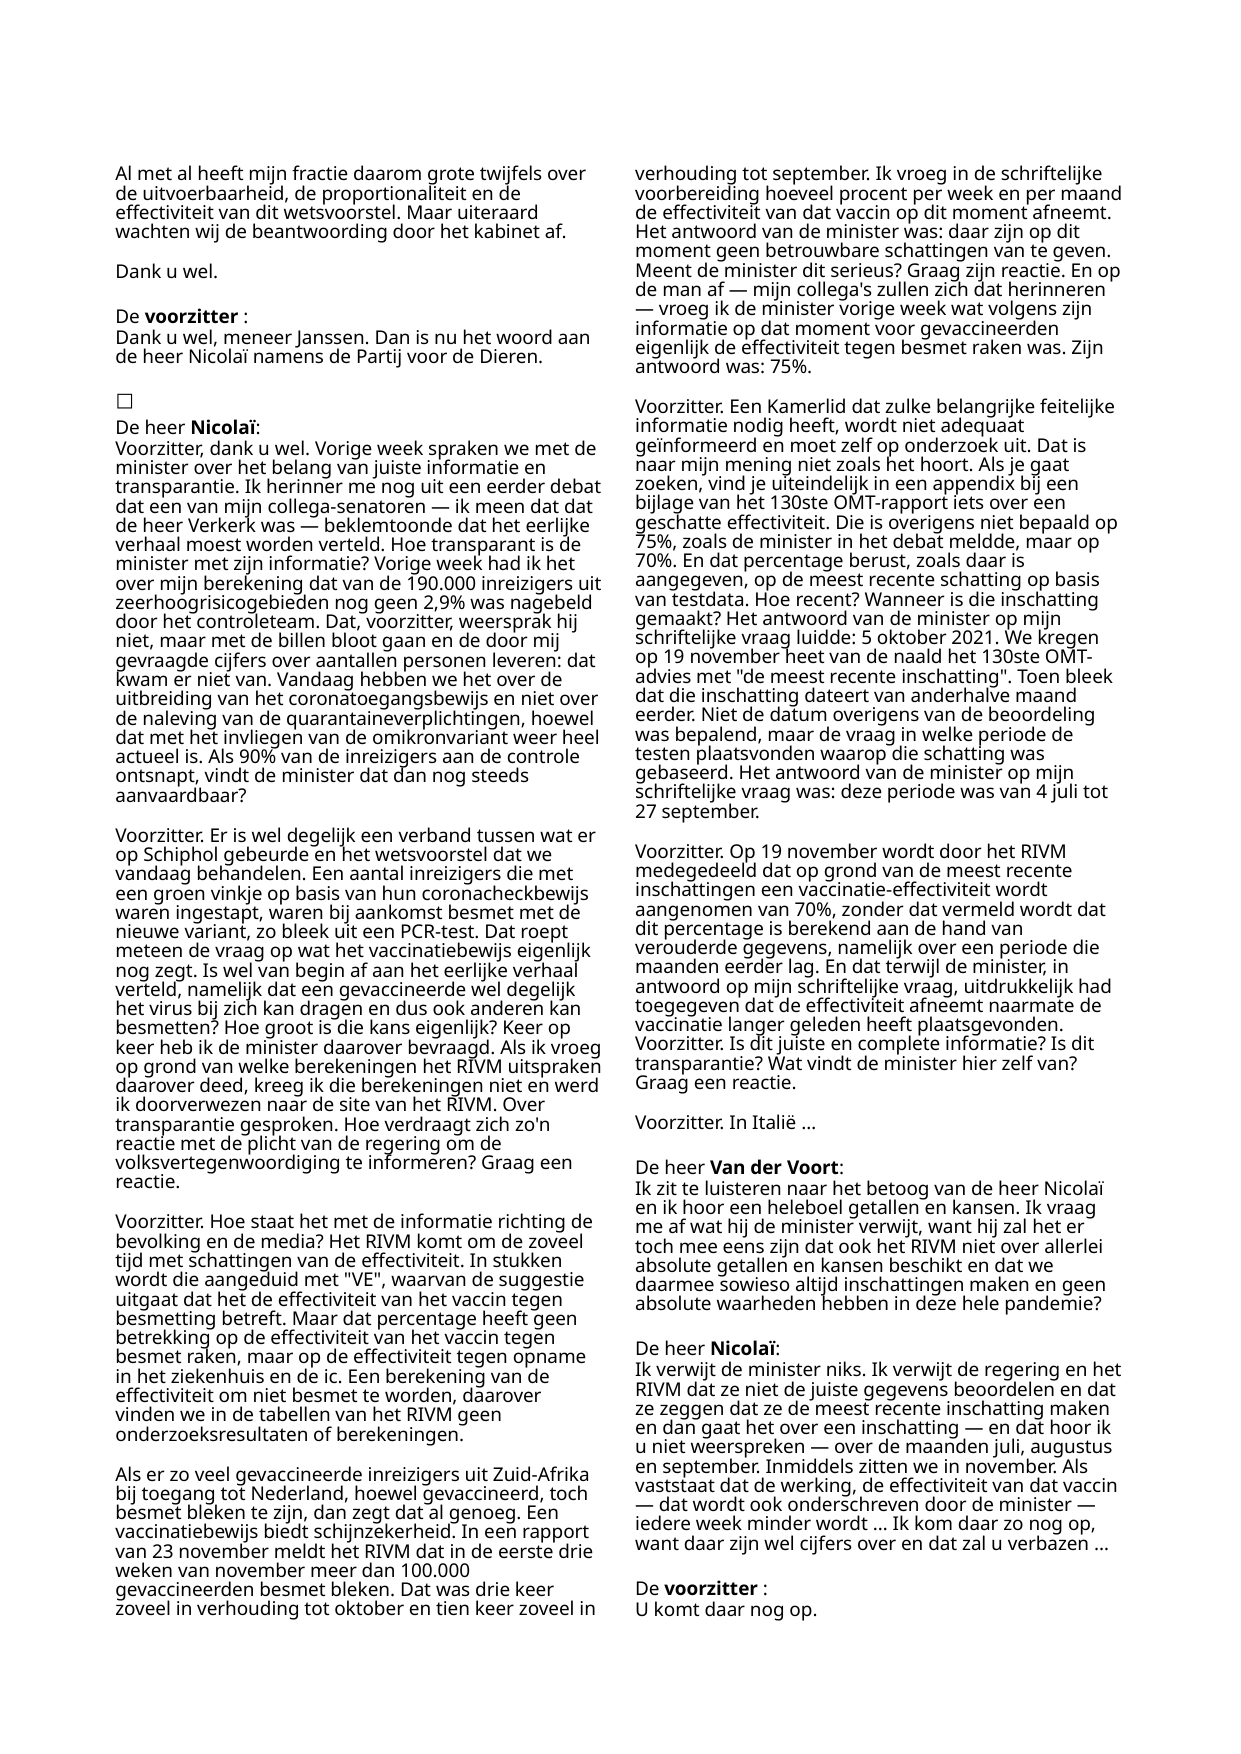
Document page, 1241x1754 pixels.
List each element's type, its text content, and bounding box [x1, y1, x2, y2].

text Ik zit te luisteren naar het betoog van de heer Nicolaï en ik hoor een heleboel getallen en kansen. Ik vraag me af wat hij de minister verwijt, want hij zal het er toch mee eens zijn dat ook het RIVM niet over allerlei absolute getallen en kansen beschikt en dat we daarmee sowieso altijd inschattingen maken en geen absolute waarheden hebben in deze hele pandemie? [635, 1180, 1125, 1315]
text U komt daar nog op. [635, 1601, 1125, 1620]
text De heer Nicolaï: [115, 414, 605, 440]
text Ik verwijt de minister niks. Ik verwijt de regering en het RIVM dat ze niet de juiste gegevens beoordelen en dat ze zeggen dat ze de meest recente inschatting maken en dan gaat het over een inschatting — en dat hoor ik u niet weerspreken — over de maanden juli, augustus en september. Inmiddels zitten we in november. Als vaststaat dat de werking, de effectiviteit van dat vaccin — dat wordt ook onderschreven door de minister — iedere week minder wordt … Ik kom daar zo nog op, want daar zijn wel cijfers over en dat zal u verbazen … [635, 1361, 1125, 1554]
text De voorzitter : [635, 1575, 1125, 1601]
text ⬜ [115, 388, 605, 414]
text Dank u wel, meneer Janssen. Dan is nu het woord aan de heer Nicolaï namens de Partij voor de Dieren. [115, 329, 605, 367]
text De voorzitter : [115, 303, 605, 329]
text Voorzitter. Op 19 november wordt door het RIVM medegedeeld dat op grond van de meest recente inschattingen een vaccinatie-effectiviteit wordt aangenomen van 70%, zonder dat vermeld wordt dat dit percentage is berekend aan de hand van verouderde gegevens, namelijk over een periode die maanden eerder lag. En dat terwijl de minister, in antwoord op mijn schriftelijke vraag, uitdrukkelijk had toegegeven dat de effectiviteit afneemt naarmate de vaccinatie langer geleden heeft plaatsgevonden. Voorzitter. Is dit juiste en complete informatie? Is dit transparantie? Wat vindt de minister hier zelf van? Graag een reactie. [635, 843, 1125, 1093]
text Al met al heeft mijn fractie daarom grote twijfels over de uitvoerbaarheid, de proportionaliteit en de effectiviteit van dit wetsvoorstel. Maar uiteraard wachten wij de beantwoording door het kabinet af. [115, 165, 605, 242]
text verhouding tot september. Ik vroeg in de schriftelijke voorbereiding hoeveel procent per week en per maand de effectiviteit van dat vaccin op dit moment afneemt. Het antwoord van de minister was: daar zijn op dit moment geen betrouwbare schattingen van te geven. Meent de minister dit serieus? Graag zijn reactie. En op de man af — mijn collega's zullen zich dat herinneren — vroeg ik de minister vorige week wat volgens zijn informatie op dat moment voor gevaccineerden eigenlijk de effectiviteit tegen besmet raken was. Zijn antwoord was: 75%. [635, 165, 1125, 377]
text Voorzitter, dank u wel. Vorige week spraken we met de minister over het belang van juiste informatie en transparantie. Ik herinner me nog uit een eerder debat dat een van mijn collega-senatoren — ik meen dat dat de heer Verkerk was — beklemtoonde dat het eerlijke verhaal moest worden verteld. Hoe transparant is de minister met zijn informatie? Vorige week had ik het over mijn berekening dat van de 190.000 inreizigers uit zeerhoogrisicogebieden nog geen 2,9% was nagebeld door het controleteam. Dat, voorzitter, weersprak hij niet, maar met de billen bloot gaan en de door mij gevraagde cijfers over aantallen personen leveren: dat kwam er niet van. Vandaag hebben we het over de uitbreiding van het coronatoegangsbewijs en niet over de naleving van de quarantaineverplichtingen, hoewel dat met het invliegen van de omikronvariant weer heel actueel is. Als 90% van de inreizigers aan de controle ontsnapt, vindt de minister dat dan nog steeds aanvaardbaar? [115, 440, 605, 806]
text Als er zo veel gevaccineerde inreizigers uit Zuid-Afrika bij toegang tot Nederland, hoewel gevaccineerd, toch besmet bleken te zijn, dan zegt dat al genoeg. Een vaccinatiebewijs biedt schijnzekerheid. In een rapport van 23 november meldt het RIVM dat in de eerste drie weken van november meer dan 100.000 gevaccineerden besmet bleken. Dat was drie keer zoveel in verhouding tot oktober en tien keer zoveel in [115, 1466, 605, 1620]
text Voorzitter. Hoe staat het met de informatie richting de bevolking en de media? Het RIVM komt om de zoveel tijd met schattingen van de effectiviteit. In stukken wordt die aangeduid met "VE", waarvan de suggestie uitgaat dat het de effectiviteit van het vaccin tegen besmetting betreft. Maar dat percentage heeft geen betrekking op de effectiviteit van het vaccin tegen besmet raken, maar op de effectiviteit tegen opname in het ziekenhuis en de ic. Een berekening van de effectiviteit om niet besmet te worden, daarover vinden we in de tabellen van het RIVM geen onderzoeksresultaten of berekeningen. [115, 1213, 605, 1445]
text Voorzitter. Er is wel degelijk een verband tussen wat er op Schiphol gebeurde en het wetsvoorstel dat we vandaag behandelen. Een aantal inreizigers die met een groen vinkje op basis van hun coronacheckbewijs waren ingestapt, waren bij aankomst besmet met de nieuwe variant, zo bleek uit een PCR-test. Dat roept meteen de vraag op wat het vaccinatiebewijs eigenlijk nog zegt. Is wel van begin af aan het eerlijke verhaal verteld, namelijk dat een gevaccineerde wel degelijk het virus bij zich kan dragen en dus ook anderen kan besmetten? Hoe groot is die kans eigenlijk? Keer op keer heb ik de minister daarover bevraagd. Als ik vroeg op grond van welke berekeningen het RIVM uitspraken daarover deed, kreeg ik die berekeningen niet en werd ik doorverwezen naar de site van het RIVM. Over transparantie gesproken. Hoe verdraagt zich zo'n reactie met de plicht van de regering om de volksvertegenwoordiging te informeren? Graag een reactie. [115, 827, 605, 1193]
text Voorzitter. In Italië … [635, 1114, 1125, 1133]
text Dank u wel. [115, 263, 605, 282]
text Voorzitter. Een Kamerlid dat zulke belangrijke feitelijke informatie nodig heeft, wordt niet adequaat geïnformeerd en moet zelf op onderzoek uit. Dat is naar mijn mening niet zoals het hoort. Als je gaat zoeken, vind je uiteindelijk in een appendix bij een bijlage van het 130ste OMT-rapport iets over een geschatte effectiviteit. Die is overigens niet bepaald op 75%, zoals de minister in het debat meldde, maar op 70%. En dat percentage berust, zoals daar is aangegeven, op de meest recente schatting op basis van testdata. Hoe recent? Wanneer is die inschatting gemaakt? Het antwoord van de minister op mijn schriftelijke vraag luidde: 5 oktober 2021. We kregen op 19 november heet van de naald het 130ste OMT-advies met "de meest recente inschatting". Toen bleek dat die inschatting dateert van anderhalve maand eerder. Niet de datum overigens van de beoordeling was bepalend, maar de vraag in welke periode de testen plaatsvonden waarop die schatting was gebaseerd. Het antwoord van de minister op mijn schriftelijke vraag was: deze periode was van 4 juli tot 27 september. [635, 398, 1125, 822]
text De heer Van der Voort: [635, 1154, 1125, 1180]
text De heer Nicolaï: [635, 1336, 1125, 1361]
